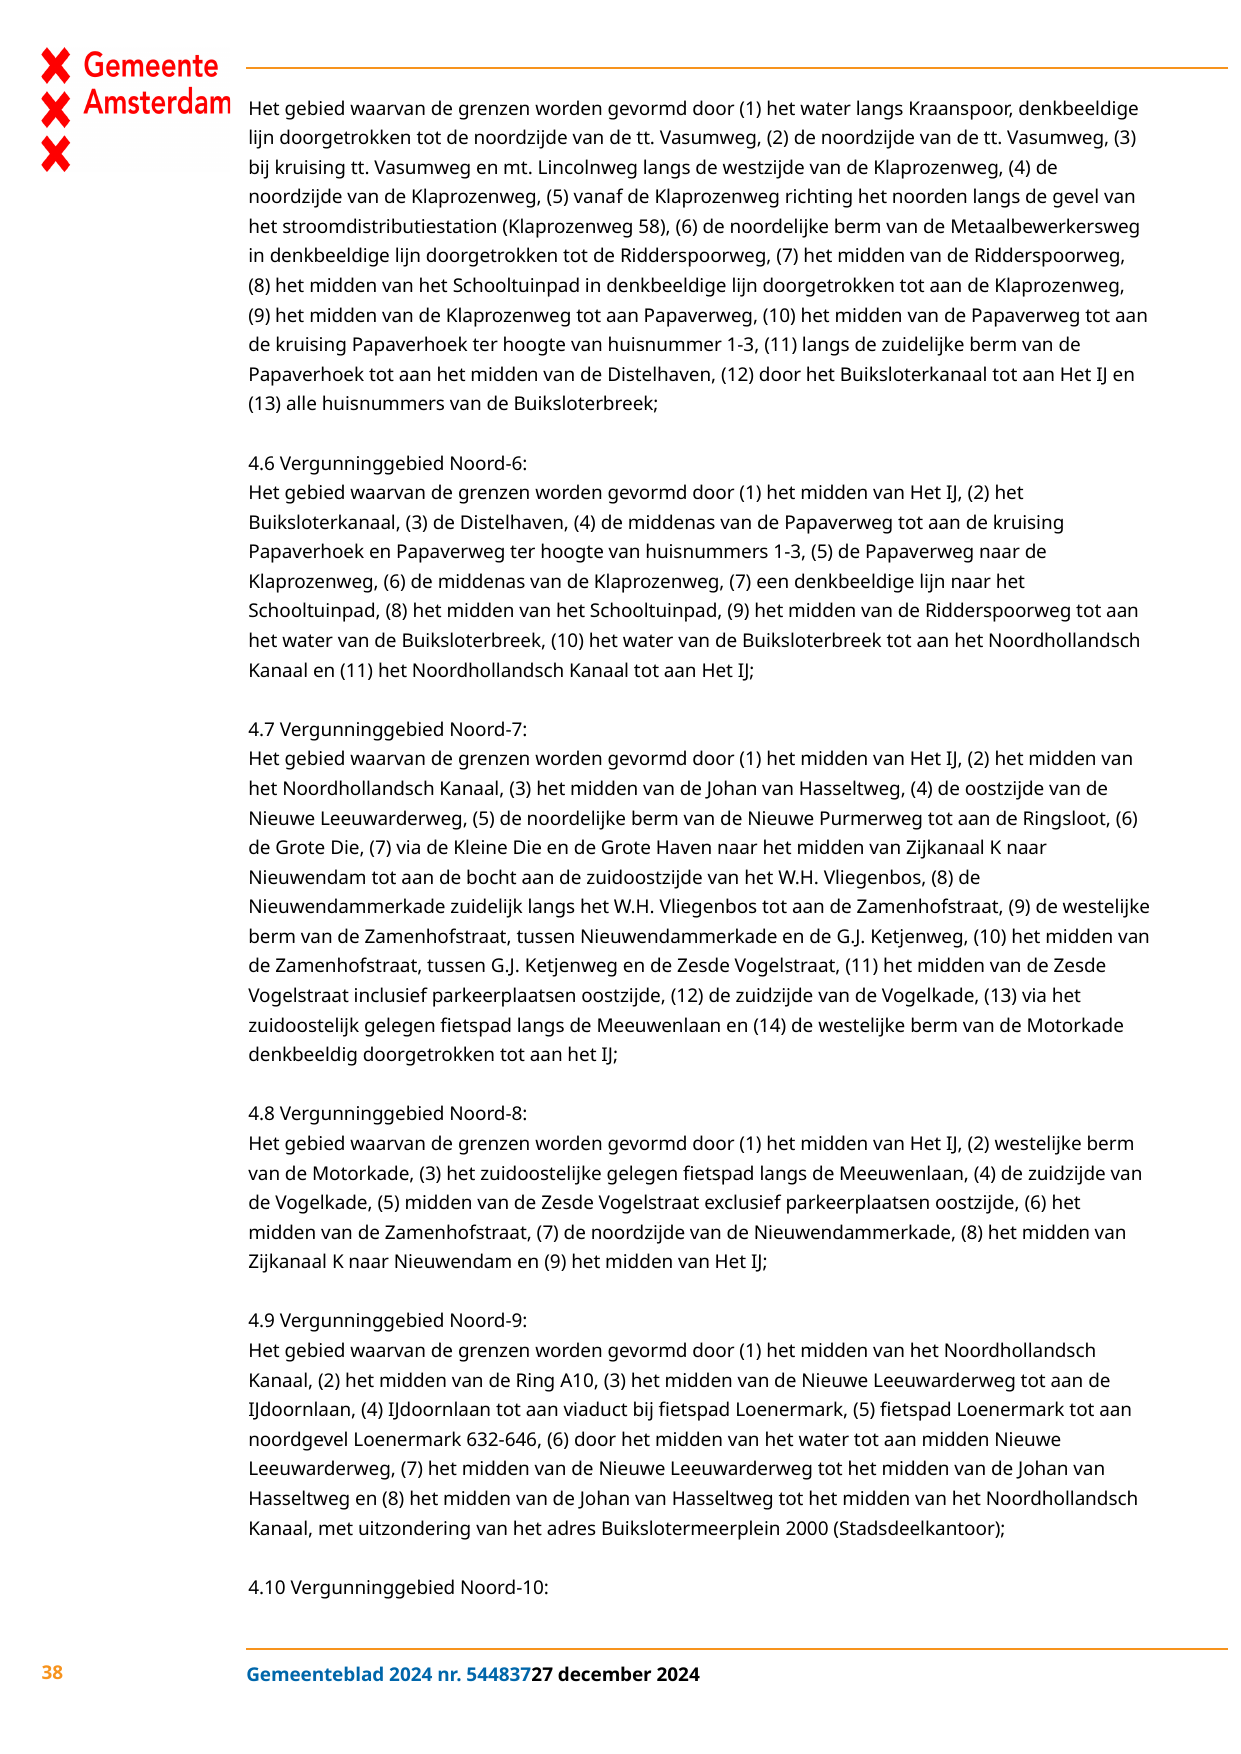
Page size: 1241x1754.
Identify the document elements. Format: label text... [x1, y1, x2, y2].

text 4.7 Vergunninggebied Noord-7: [248, 716, 1152, 742]
text 4.9 Vergunninggebied Noord-9: [248, 1308, 1152, 1333]
text 4.10 Vergunninggebied Noord-10: [248, 1574, 1152, 1600]
text Het gebied waarvan de grenzen worden gevormd door (1) het midden van Het IJ, (2) het midden van het Noordhollandsch Kanaal, (3) het midden van de Johan van Hasseltweg, (4) de oostzijde van de Nieuwe Leeuwarderweg, (5) de noordelijke berm van de Nieuwe Purmerweg tot aan de Ringsloot, (6) de Grote Die, (7) via de Kleine Die en de Grote Haven naar het midden van Zijkanaal K naar Nieuwendam tot aan de bocht aan de zuidoostzijde van het W.H. Vliegenbos, (8) de Nieuwendammerkade zuidelijk langs het W.H. Vliegenbos tot aan de Zamenhofstraat, (9) de westelijke berm van de Zamenhofstraat, tussen Nieuwendammerkade en de G.J. Ketjenweg, (10) het midden van de Zamenhofstraat, tussen G.J. Ketjenweg en de Zesde Vogelstraat, (11) het midden van de Zesde Vogelstraat inclusief parkeerplaatsen oostzijde, (12) de zuidzijde van de Vogelkade, (13) via het zuidoostelijk gelegen fietspad langs de Meeuwenlaan en (14) de westelijke berm van de Motorkade denkbeeldig doorgetrokken tot aan het IJ; [248, 746, 1152, 1067]
text 4.8 Vergunninggebied Noord-8: [248, 1101, 1152, 1126]
text 4.6 Vergunninggebied Noord-6: [248, 450, 1152, 476]
text Het gebied waarvan de grenzen worden gevormd door (1) het water langs Kraanspoor, denkbeeldige lijn doorgetrokken tot de noordzijde van de tt. Vasumweg, (2) de noordzijde van de tt. Vasumweg, (3) bij kruising tt. Vasumweg en mt. Lincolnweg langs de westzijde van de Klaprozenweg, (4) de noordzijde van de Klaprozenweg, (5) vanaf de Klaprozenweg richting het noorden langs de gevel van het stroomdistributiestation (Klaprozenweg 58), (6) de noordelijke berm van de Metaalbewerkersweg in denkbeeldige lijn doorgetrokken tot de Ridderspoorweg, (7) het midden van de Ridderspoorweg, (8) het midden van het Schooltuinpad in denkbeeldige lijn doorgetrokken tot aan de Klaprozenweg, (9) het midden van de Klaprozenweg tot aan Papaverweg, (10) het midden van de Papaverweg tot aan de kruising Papaverhoek ter hoogte van huisnummer 1-3, (11) langs de zuidelijke berm van de Papaverhoek tot aan het midden van de Distelhaven, (12) door het Buiksloterkanaal tot aan Het IJ en (13) alle huisnummers van de Buiksloterbreek; [248, 95, 1152, 416]
picture [41, 47, 231, 172]
text Het gebied waarvan de grenzen worden gevormd door (1) het midden van Het IJ, (2) westelijke berm van de Motorkade, (3) het zuidoostelijke gelegen fietspad langs de Meeuwenlaan, (4) de zuidzijde van de Vogelkade, (5) midden van de Zesde Vogelstraat exclusief parkeerplaatsen oostzijde, (6) het midden van de Zamenhofstraat, (7) de noordzijde van de Nieuwendammerkade, (8) het midden van Zijkanaal K naar Nieuwendam en (9) het midden van Het IJ; [248, 1130, 1152, 1274]
text Het gebied waarvan de grenzen worden gevormd door (1) het midden van het Noordhollandsch Kanaal, (2) het midden van de Ring A10, (3) het midden van de Nieuwe Leeuwarderweg tot aan de IJdoornlaan, (4) IJdoornlaan tot aan viaduct bij fietspad Loenermark, (5) fietspad Loenermark tot aan noordgevel Loenermark 632-646, (6) door het midden van het water tot aan midden Nieuwe Leeuwarderweg, (7) het midden van de Nieuwe Leeuwarderweg tot het midden van de Johan van Hasseltweg en (8) het midden van de Johan van Hasseltweg tot het midden van het Noordhollandsch Kanaal, met uitzondering van het adres Buikslotermeerplein 2000 (Stadsdeelkantoor); [248, 1337, 1152, 1541]
text Het gebied waarvan de grenzen worden gevormd door (1) het midden van Het IJ, (2) het Buiksloterkanaal, (3) de Distelhaven, (4) de middenas van de Papaverweg tot aan de kruising Papaverhoek en Papaverweg ter hoogte van huisnummers 1-3, (5) de Papaverweg naar de Klaprozenweg, (6) de middenas van de Klaprozenweg, (7) een denkbeeldige lijn naar het Schooltuinpad, (8) het midden van het Schooltuinpad, (9) het midden van de Ridderspoorweg tot aan het water van de Buiksloterbreek, (10) het water van de Buiksloterbreek tot aan het Noordhollandsch Kanaal en (11) het Noordhollandsch Kanaal tot aan Het IJ; [248, 479, 1152, 683]
